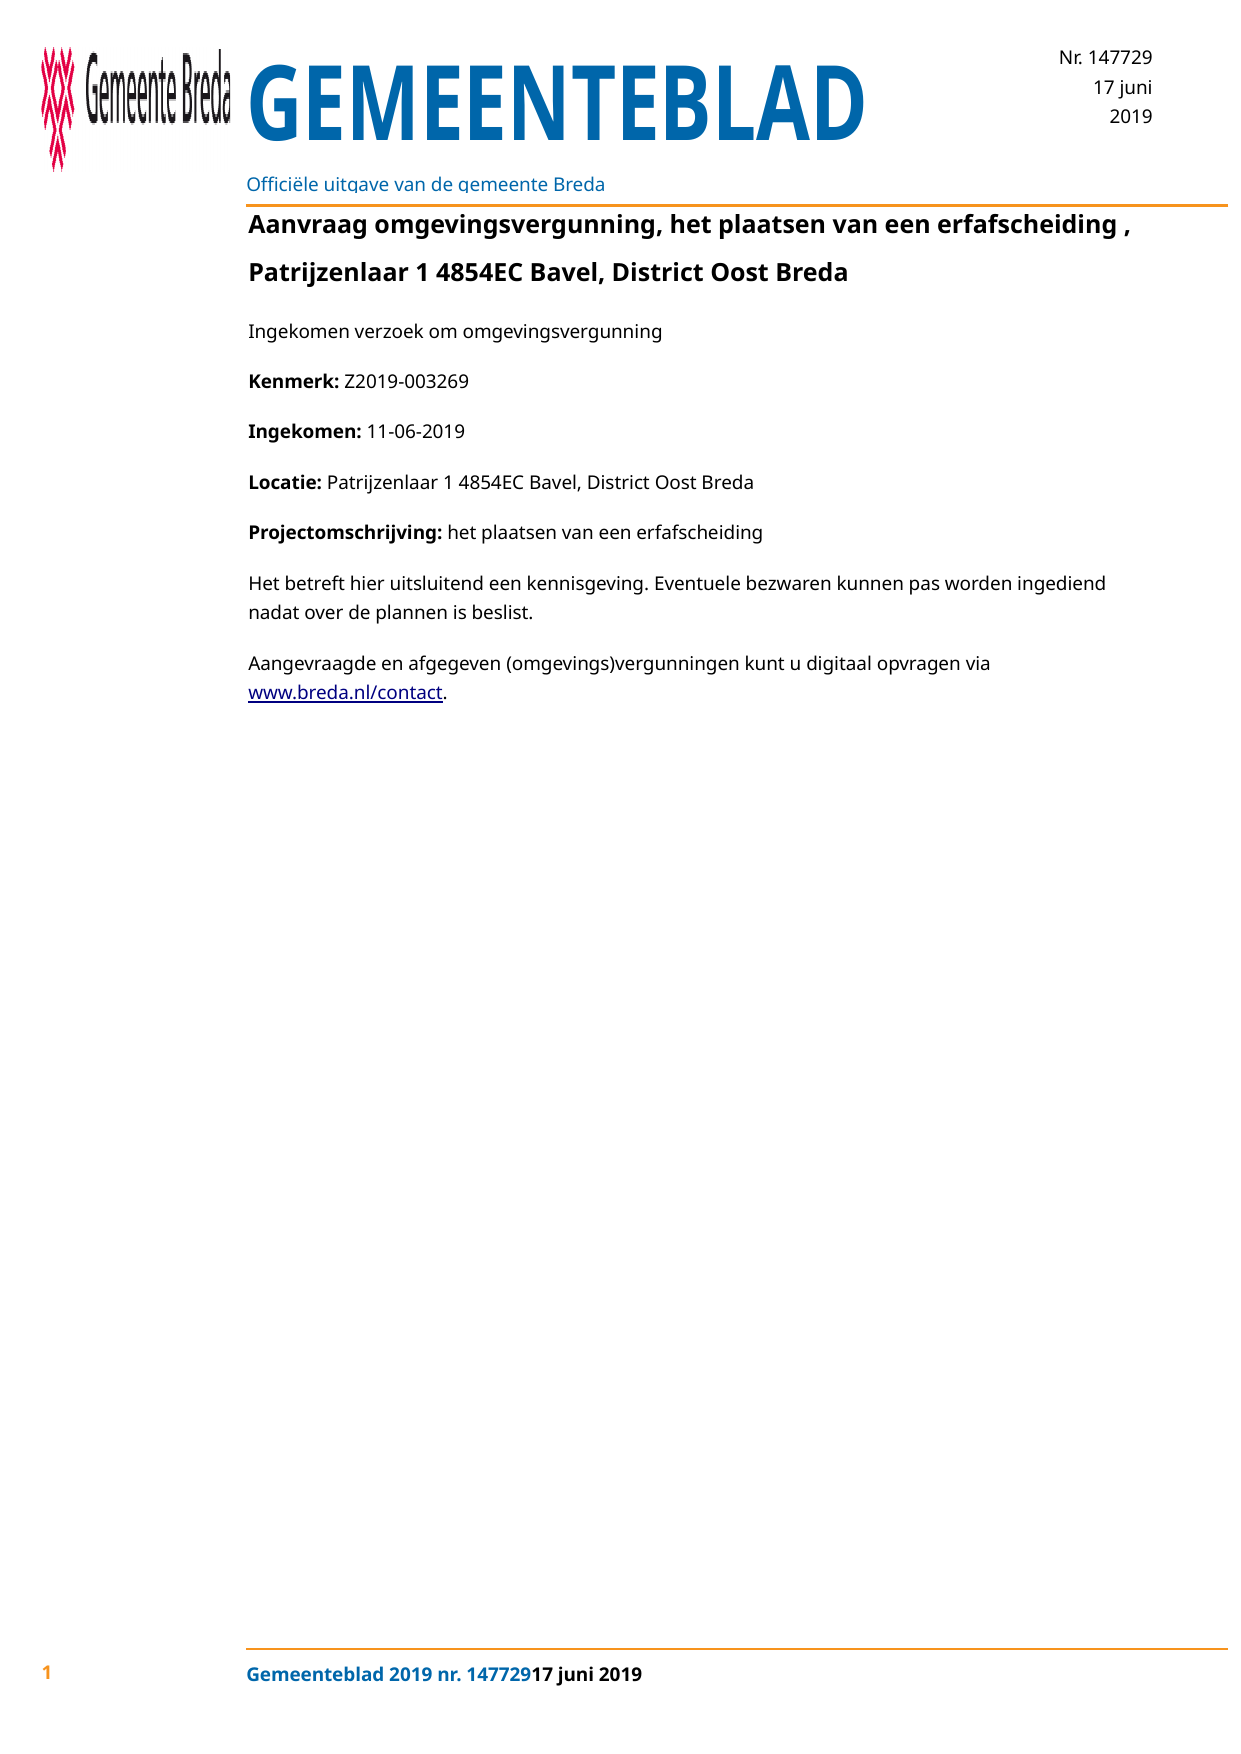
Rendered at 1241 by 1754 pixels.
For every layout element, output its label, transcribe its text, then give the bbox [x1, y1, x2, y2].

text Projectomschrijving: het plaatsen van een erfafscheiding [248, 519, 1152, 545]
picture [41, 47, 231, 172]
text Locatie: Patrijzenlaar 1 4854EC Bavel, District Oost Breda [248, 469, 1152, 495]
text Ingekomen verzoek om omgevingsvergunning [248, 318, 1152, 344]
text Kenmerk: Z2019-003269 [248, 368, 1152, 394]
text Ingekomen: 11-06-2019 [248, 419, 1152, 444]
text Aanvraag omgevingsvergunning, het plaatsen van een erfafscheiding , Patrijzenlaar 1 4854EC Bavel, District Oost Breda [248, 207, 1152, 288]
text Aangevraagde en afgegeven (omgevings)vergunningen kunt u digitaal opvragen via www.breda.nl/contact. [248, 650, 1152, 705]
text Het betreft hier uitsluitend een kennisgeving. Eventuele bezwaren kunnen pas worden ingediend nadat over de plannen is beslist. [248, 570, 1152, 625]
